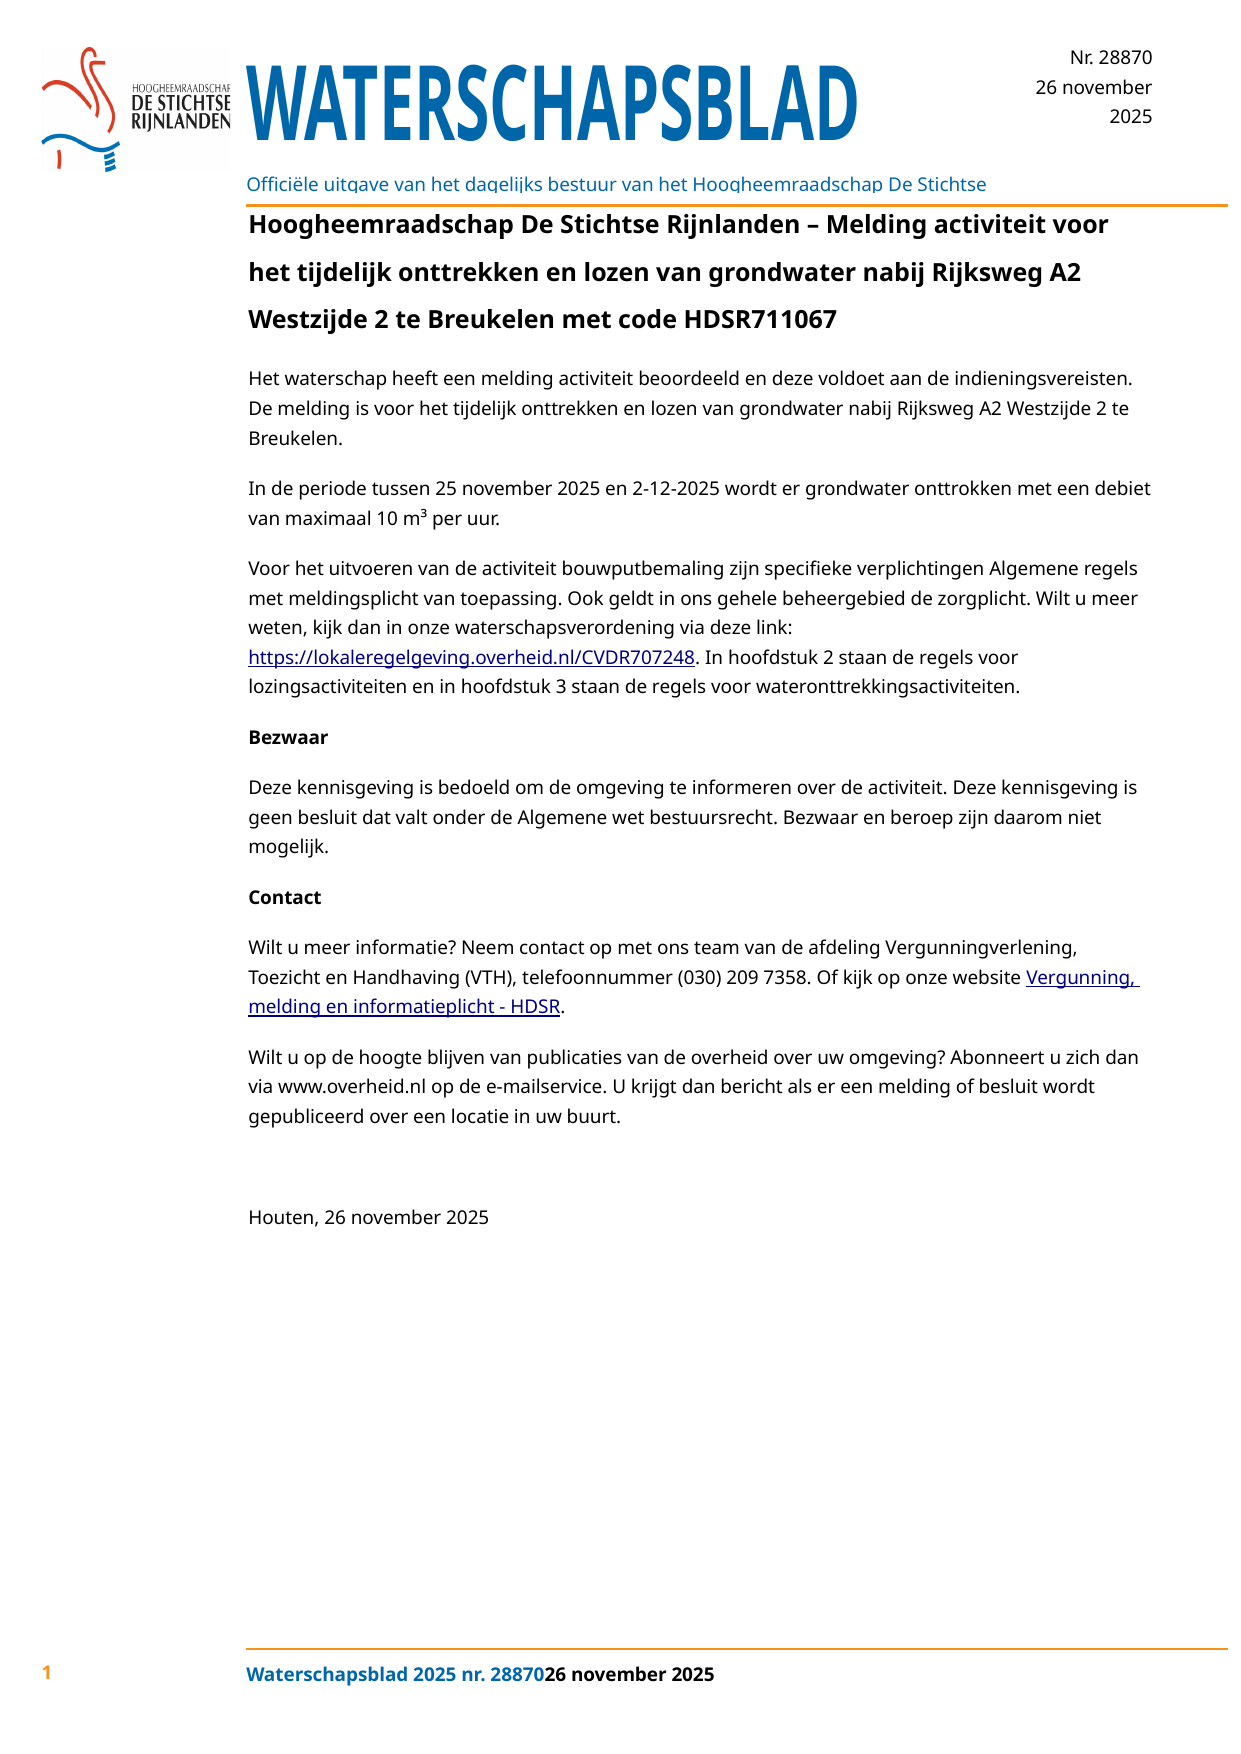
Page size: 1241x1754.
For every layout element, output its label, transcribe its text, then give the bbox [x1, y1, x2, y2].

text Voor het uitvoeren van de activiteit bouwputbemaling zijn specifieke verplichtingen Algemene regels met meldingsplicht van toepassing. Ook geldt in ons gehele beheergebied de zorgplicht. Wilt u meer weten, kijk dan in onze waterschapsverordening via deze link: https://lokaleregelgeving.overheid.nl/CVDR707248. In hoofdstuk 2 staan de regels voor lozingsactiviteiten en in hoofdstuk 3 staan de regels voor wateronttrekkingsactiviteiten. [248, 555, 1152, 699]
text Contact [248, 884, 1152, 909]
text In de periode tussen 25 november 2025 en 2-12-2025 wordt er grondwater onttrokken met een debiet van maximaal 10 m³ per uur. [248, 475, 1152, 530]
text Wilt u meer informatie? Neem contact op met ons team van de afdeling Vergunningverlening, Toezicht en Handhaving (VTH), telefoonnummer (030) 209 7358. Of kijk op onze website Vergunning, melding en informatieplicht - HDSR. [248, 934, 1152, 1019]
text Wilt u op de hoogte blijven van publicaties van de overheid over uw omgeving? Abonneert u zich dan via www.overheid.nl op de e-mailservice. U krijgt dan bericht als er een melding of besluit wordt gepubliceerd over een locatie in uw buurt. [248, 1044, 1152, 1129]
text Houten, 26 november 2025 [248, 1204, 1152, 1229]
picture [41, 47, 231, 172]
text Hoogheemraadschap De Stichtse Rijnlanden – Melding activiteit voor het tijdelijk onttrekken en lozen van grondwater nabij Rijksweg A2 Westzijde 2 te Breukelen met code HDSR711067 [248, 207, 1152, 336]
text Het waterschap heeft een melding activiteit beoordeeld en deze voldoet aan de indieningsvereisten. De melding is voor het tijdelijk onttrekken en lozen van grondwater nabij Rijksweg A2 Westzijde 2 te Breukelen. [248, 366, 1152, 450]
text Bezwaar [248, 724, 1152, 749]
text Deze kennisgeving is bedoeld om de omgeving te informeren over de activiteit. Deze kennisgeving is geen besluit dat valt onder de Algemene wet bestuursrecht. Bezwaar en beroep zijn daarom niet mogelijk. [248, 774, 1152, 859]
